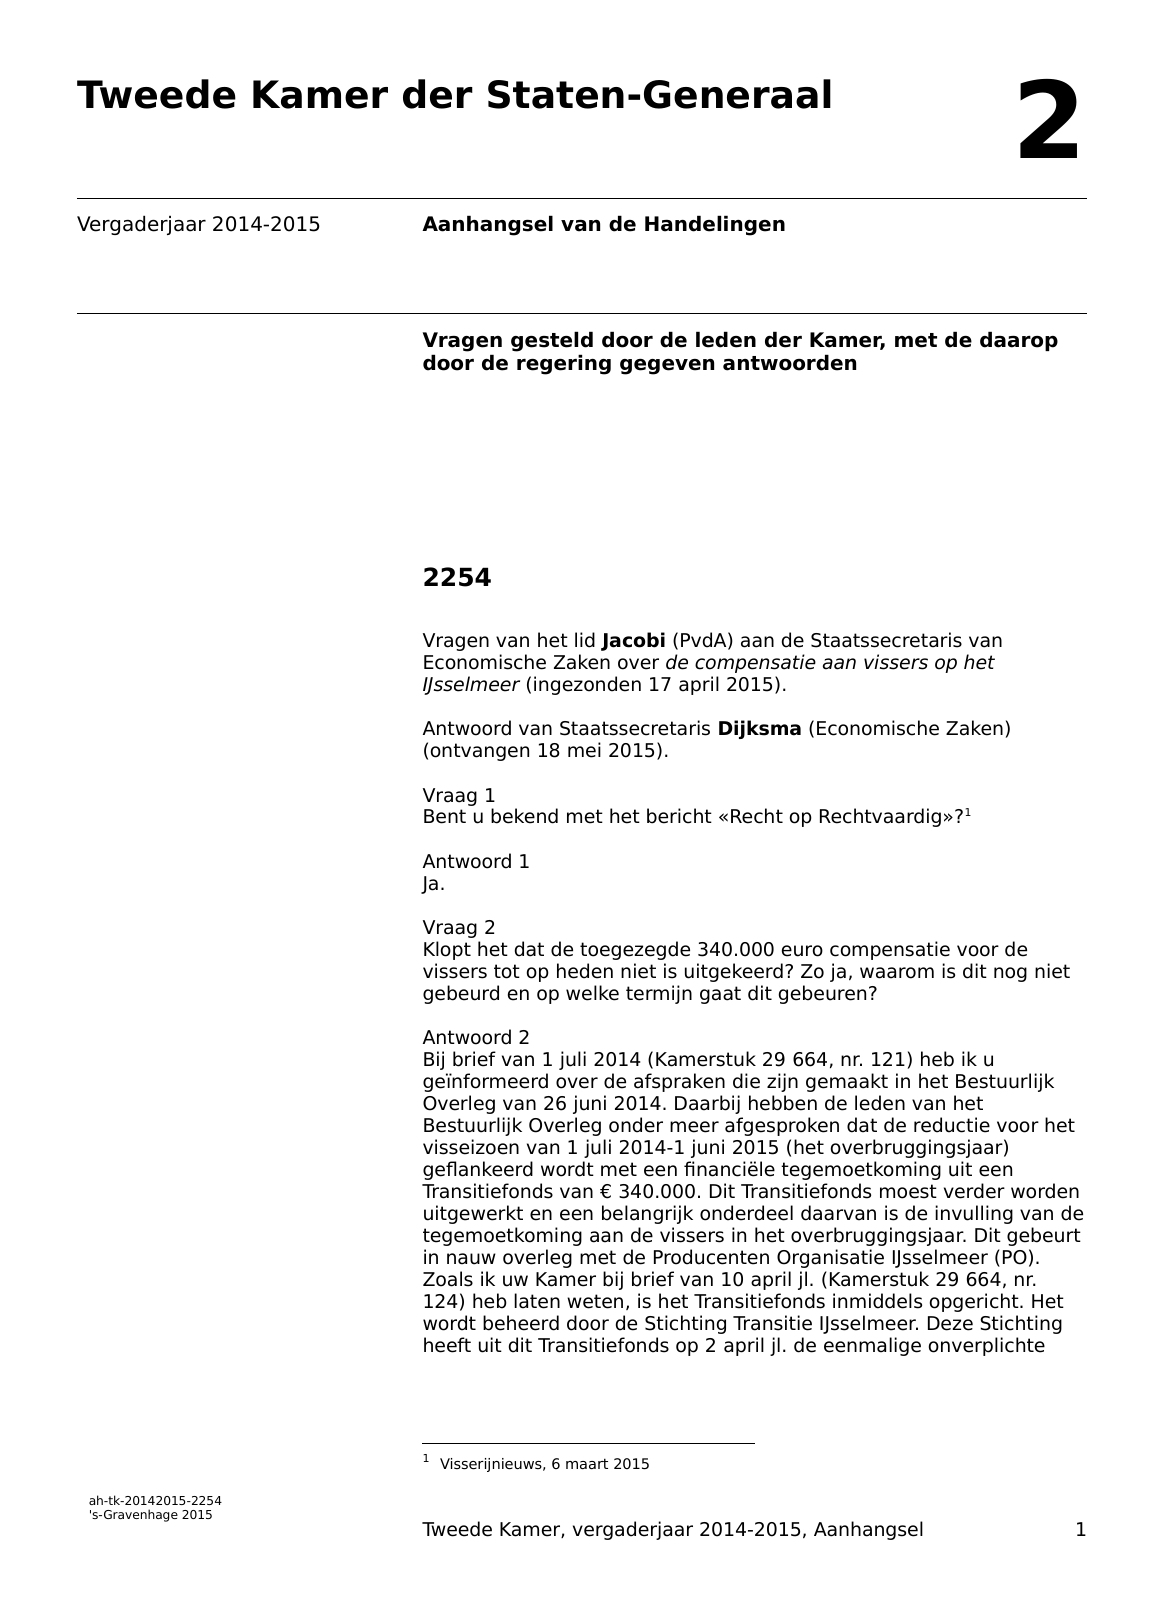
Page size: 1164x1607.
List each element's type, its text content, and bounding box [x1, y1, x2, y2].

table_header 2 [886, 59, 1087, 198]
text ah-tk-20142015-2254 [88, 1494, 323, 1508]
table_cell Aanhangsel van de Handelingen [422, 199, 1087, 313]
text Vraag 1 [422, 784, 1087, 806]
table_cell Vragen gesteld door de leden der Kamer, met de daarop door de regering gegeven antwoorden [422, 314, 1087, 375]
text Antwoord 1 [422, 851, 1087, 873]
text Klopt het dat de toegezegde 340.000 euro compensatie voor de vissers tot op heden niet is uitgekeerd? Zo ja, waarom is dit nog niet gebeurd en op welke termijn gaat dit gebeuren? [422, 939, 1087, 1005]
table_cell Vergaderjaar 2014-2015 [77, 199, 422, 313]
text Bent u bekend met het bericht «Recht op Rechtvaardig»? [422, 806, 1087, 828]
text Vraag 2 [422, 917, 1087, 939]
text Antwoord 2 [422, 1027, 1087, 1049]
text Visserijnieuws, 6 maart 2015 [422, 1452, 1087, 1474]
text Vragen van het lid Jacobi (PvdA) aan de Staatssecretaris van Economische Zaken over de compensatie aan vissers op het IJsselmeer (ingezonden 17 april 2015). [422, 630, 1087, 696]
table_header Tweede Kamer der Staten-Generaal [77, 59, 886, 198]
text 2254 [422, 563, 1087, 592]
text Ja. [422, 873, 1087, 894]
table_cell [77, 314, 422, 375]
text Bij brief van 1 juli 2014 (Kamerstuk 29 664, nr. 121) heb ik u geïnformeerd over de afspraken die zijn gemaakt in het Bestuurlijk Overleg van 26 juni 2014. Daarbij hebben de leden van het Bestuurlijk Overleg onder meer afgesproken dat de reductie voor het visseizoen van 1 juli 2014-1 juni 2015 (het overbruggingsjaar) geflankeerd wordt met een financiële tegemoetkoming uit een Transitiefonds van € 340.000. Dit Transitiefonds moest verder worden uitgewerkt en een belangrijk onderdeel daarvan is de invulling van de tegemoetkoming aan de vissers in het overbruggingsjaar. Dit gebeurt in nauw overleg met de Producenten Organisatie IJsselmeer (PO). Zoals ik uw Kamer bij brief van 10 april jl. (Kamerstuk 29 664, nr. 124) heb laten weten, is het Transitiefonds inmiddels opgericht. Het wordt beheerd door de Stichting Transitie IJsselmeer. Deze Stichting heeft uit dit Transitiefonds op 2 april jl. de eenmalige onverplichte [422, 1049, 1087, 1357]
text 's-Gravenhage 2015 [88, 1508, 323, 1522]
text Antwoord van Staatssecretaris Dijksma (Economische Zaken) (ontvangen 18 mei 2015). [422, 718, 1087, 762]
